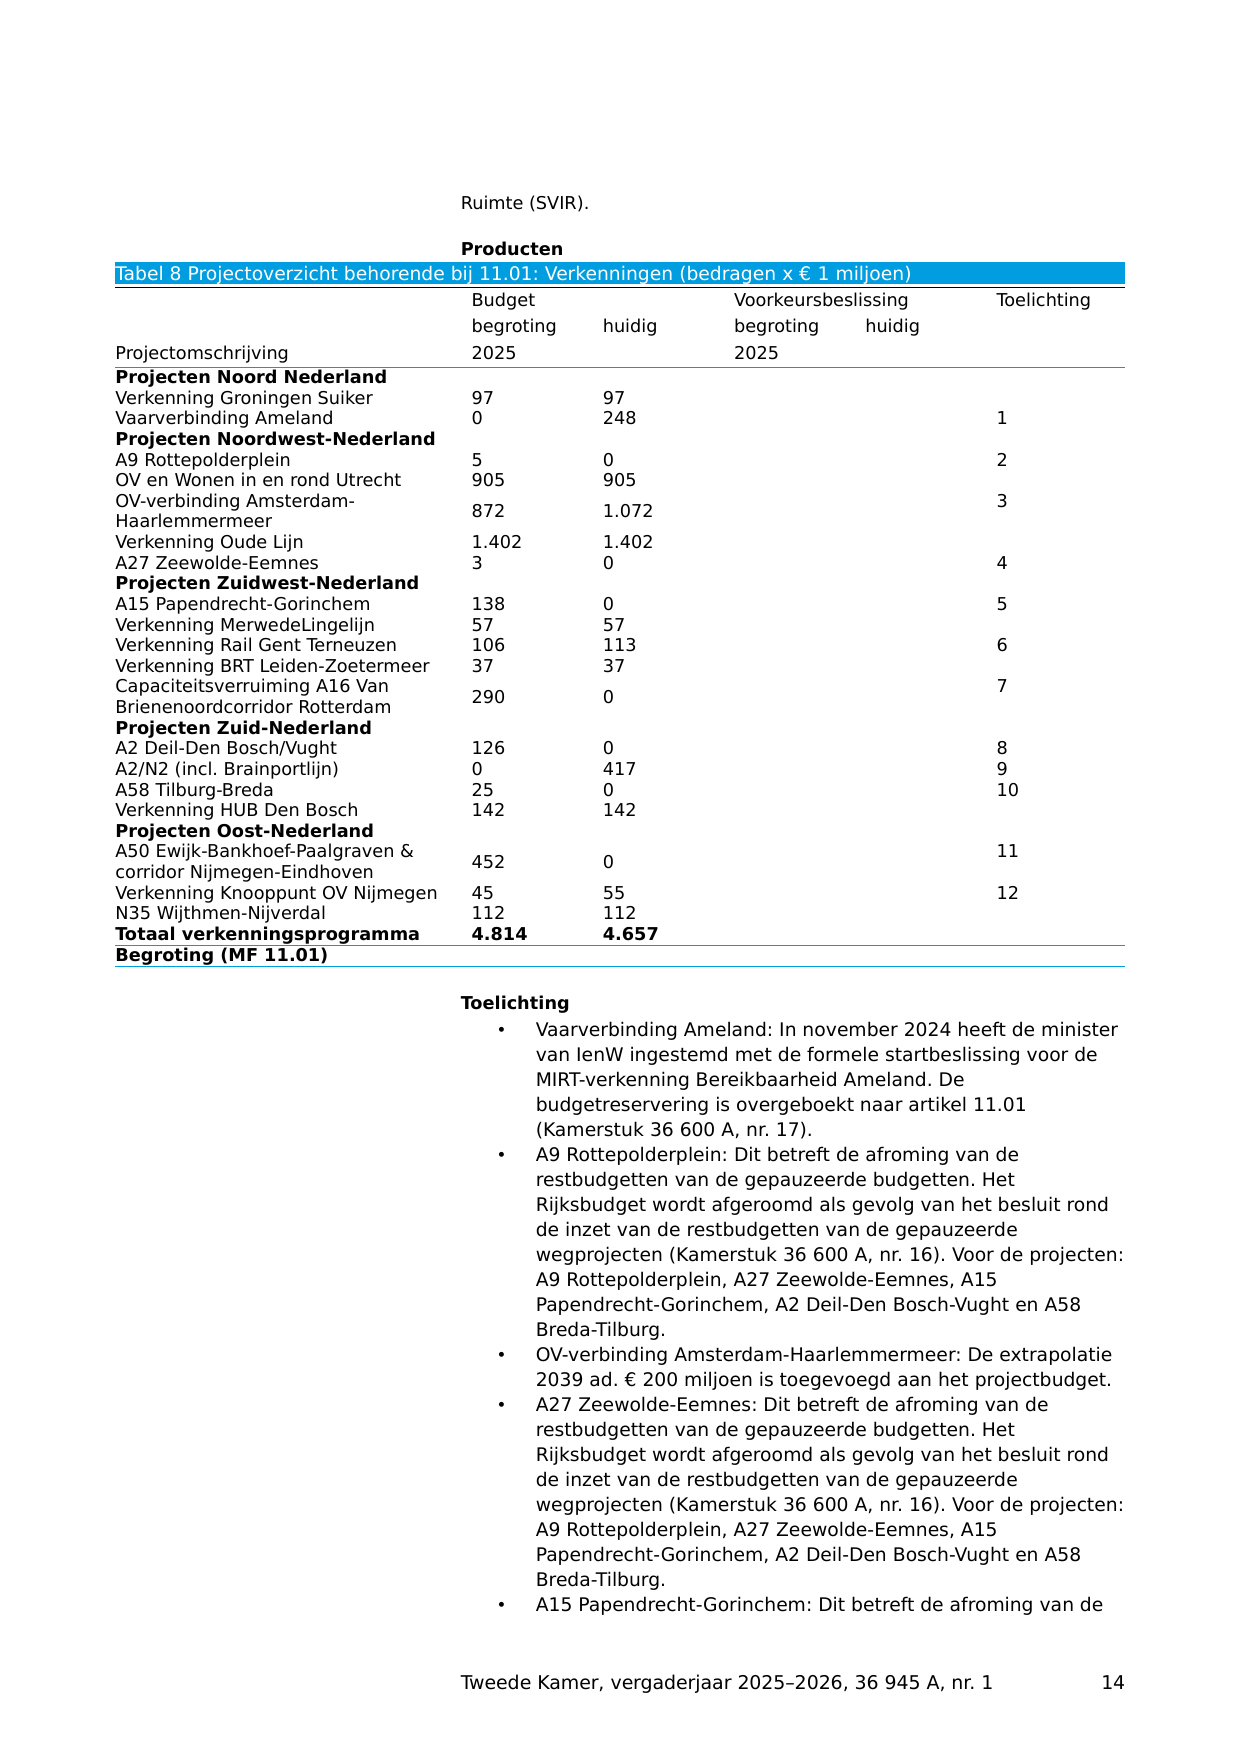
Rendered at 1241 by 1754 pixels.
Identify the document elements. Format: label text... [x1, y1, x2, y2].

table_cell 0 [600, 780, 731, 800]
table_cell [862, 883, 993, 903]
table_cell 3 [469, 553, 600, 573]
table_cell OV-verbinding Amsterdam-Haarlemmermeer [115, 491, 468, 532]
table_cell [862, 532, 993, 553]
table_cell [600, 573, 731, 594]
table_cell 290 [469, 676, 600, 718]
table_cell [731, 491, 862, 532]
table_cell 0 [600, 553, 731, 573]
list OV-verbinding Amsterdam-Haarlemmermeer: De extrapolatie 2039 ad. € 200 miljoen is toegevoegd aan het projectbudget. [498, 1341, 1125, 1391]
list Vaarverbinding Ameland: In november 2024 heeft de minister van IenW ingestemd met de formele startbeslissing voor de MIRT-verkenning Bereikbaarheid Ameland. De budgetreservering is overgeboekt naar artikel 11.01 (Kamerstuk 36 600 A, nr. 17). [498, 1016, 1125, 1141]
table_cell [862, 615, 993, 635]
table_cell [994, 573, 1125, 594]
table_cell [994, 903, 1125, 924]
table_cell Projecten Noord Nederland [115, 368, 468, 388]
table_cell [862, 718, 993, 738]
table_cell [469, 368, 600, 388]
table_cell 3 [994, 491, 1125, 532]
table_cell [994, 314, 1125, 340]
table_cell [862, 821, 993, 841]
table_cell 905 [600, 470, 731, 491]
text Producten [461, 237, 1125, 259]
table_cell 0 [600, 676, 731, 718]
table_cell [731, 821, 862, 841]
table_cell 57 [600, 615, 731, 635]
table_cell [994, 615, 1125, 635]
table_cell 6 [994, 635, 1125, 656]
table_cell [731, 841, 862, 883]
table_cell [469, 573, 600, 594]
table_cell 45 [469, 883, 600, 903]
table_cell [600, 429, 731, 449]
table_cell 4.657 [600, 924, 731, 944]
table_cell 0 [469, 759, 600, 779]
table_cell [115, 288, 468, 313]
table_cell A2 Deil-Den Bosch/Vught [115, 738, 468, 759]
table_cell 11 [994, 841, 1125, 883]
table_cell A50 Ewijk-Bankhoef-Paalgraven & corridor Nijmegen-Eindhoven [115, 841, 468, 883]
table_cell N35 Wijthmen-Nijverdal [115, 903, 468, 924]
table_cell [862, 800, 993, 821]
table_cell [862, 780, 993, 800]
table_cell 2025 [469, 340, 600, 366]
table_cell [731, 718, 862, 738]
table_cell [862, 676, 993, 718]
table_cell huidig [600, 314, 731, 340]
table_cell 4.814 [469, 924, 600, 944]
table_cell Projecten Zuidwest-Nederland [115, 573, 468, 594]
table_cell Budget [469, 288, 731, 313]
table_cell 8 [994, 738, 1125, 759]
table_cell [600, 718, 731, 738]
table_cell Projecten Zuid-Nederland [115, 718, 468, 738]
table_cell 2025 [731, 340, 862, 366]
table_cell Verkenning MerwedeLingelijn [115, 615, 468, 635]
table_cell 417 [600, 759, 731, 779]
table_cell 248 [600, 408, 731, 429]
table_cell [469, 821, 600, 841]
table_cell [731, 594, 862, 614]
table_cell 138 [469, 594, 600, 614]
table_cell begroting [469, 314, 600, 340]
table_cell Verkenning HUB Den Bosch [115, 800, 468, 821]
table_cell [862, 841, 993, 883]
table_cell [731, 615, 862, 635]
table_cell 142 [469, 800, 600, 821]
table_cell [994, 656, 1125, 676]
table_cell [994, 800, 1125, 821]
table_cell 37 [469, 656, 600, 676]
table_cell [862, 408, 993, 429]
table_cell [862, 491, 993, 532]
table_cell Toelichting [994, 288, 1125, 313]
table_cell [862, 738, 993, 759]
table_cell Verkenning Oude Lijn [115, 532, 468, 553]
table_cell [862, 635, 993, 656]
table_cell 10 [994, 780, 1125, 800]
table_cell 5 [469, 450, 600, 470]
table_cell [731, 573, 862, 594]
table_cell 905 [469, 470, 600, 491]
table_cell [731, 388, 862, 408]
table_cell [600, 340, 731, 366]
table_cell 112 [600, 903, 731, 924]
table_cell A9 Rottepolderplein [115, 450, 468, 470]
table_cell [731, 429, 862, 449]
table_cell 872 [469, 491, 600, 532]
table_cell Voorkeursbeslissing [731, 288, 993, 313]
table_cell 0 [600, 738, 731, 759]
table_cell [862, 903, 993, 924]
table_cell [994, 924, 1125, 944]
table_cell 25 [469, 780, 600, 800]
table_cell [469, 429, 600, 449]
table_cell [731, 368, 862, 388]
table_cell 5 [994, 594, 1125, 614]
table_cell 1 [994, 408, 1125, 429]
table_cell [862, 429, 993, 449]
table_cell [600, 368, 731, 388]
table_cell [731, 759, 862, 779]
table_cell 57 [469, 615, 600, 635]
table_cell [862, 450, 993, 470]
list A27 Zeewolde-Eemnes: Dit betreft de afroming van de restbudgetten van de gepauzeerde budgetten. Het Rijksbudget wordt afgeroomd als gevolg van het besluit rond de inzet van de restbudgetten van de gepauzeerde wegprojecten (Kamerstuk 36 600 A, nr. 16). Voor de projecten: A9 Rottepolderplein, A27 Zeewolde-Eemnes, A15 Papendrecht-Gorinchem, A2 Deil-Den Bosch-Vught en A58 Breda-Tilburg. [498, 1391, 1125, 1591]
table_cell 1.402 [469, 532, 600, 553]
table_cell [862, 470, 993, 491]
table_cell Verkenning Groningen Suiker [115, 388, 468, 408]
table_cell Capaciteitsverruiming A16 Van Brienenoordcorridor Rotterdam [115, 676, 468, 718]
table_cell [862, 924, 993, 944]
table_cell [862, 573, 993, 594]
table_cell 0 [600, 841, 731, 883]
table_cell [731, 800, 862, 821]
table_cell 113 [600, 635, 731, 656]
table_cell [469, 946, 600, 966]
table_cell [862, 759, 993, 779]
table_cell [994, 821, 1125, 841]
table_cell Projecten Noordwest-Nederland [115, 429, 468, 449]
table_cell 2 [994, 450, 1125, 470]
table_cell [731, 883, 862, 903]
table_cell A58 Tilburg-Breda [115, 780, 468, 800]
table_cell [731, 532, 862, 553]
table_cell Begroting (MF 11.01) [115, 946, 468, 966]
table_cell A2/N2 (incl. Brainportlijn) [115, 759, 468, 779]
table_cell [994, 946, 1125, 966]
table_cell Totaal verkenningsprogramma [115, 924, 468, 944]
table_cell [731, 780, 862, 800]
table_cell [994, 718, 1125, 738]
table_cell Projecten Oost-Nederland [115, 821, 468, 841]
table_cell [862, 388, 993, 408]
table_cell [469, 718, 600, 738]
table_cell [731, 676, 862, 718]
table_cell 1.402 [600, 532, 731, 553]
table_cell [115, 314, 468, 340]
text Toelichting [461, 991, 1125, 1014]
table_cell [862, 946, 993, 966]
table_cell [994, 340, 1125, 366]
table_cell [862, 553, 993, 573]
table_cell 12 [994, 883, 1125, 903]
table_cell [731, 924, 862, 944]
table_cell 37 [600, 656, 731, 676]
table_cell [862, 594, 993, 614]
table_cell huidig [862, 314, 993, 340]
table_cell [731, 903, 862, 924]
table_cell [600, 821, 731, 841]
table_cell 0 [469, 408, 600, 429]
table_cell [731, 470, 862, 491]
table_cell A27 Zeewolde-Eemnes [115, 553, 468, 573]
table_cell [994, 388, 1125, 408]
table_cell 7 [994, 676, 1125, 718]
table_cell 9 [994, 759, 1125, 779]
table_cell 97 [469, 388, 600, 408]
table_cell 452 [469, 841, 600, 883]
table_cell [994, 470, 1125, 491]
table_cell [994, 368, 1125, 388]
table_cell 0 [600, 594, 731, 614]
table_cell [731, 450, 862, 470]
table_cell [731, 656, 862, 676]
table_cell [731, 553, 862, 573]
list A15 Papendrecht-Gorinchem: Dit betreft de afroming van de [498, 1591, 1125, 1616]
table_cell 112 [469, 903, 600, 924]
table_cell [600, 946, 731, 966]
table_cell Projectomschrijving [115, 340, 468, 366]
table_cell 4 [994, 553, 1125, 573]
table_cell Verkenning BRT Leiden-Zoetermeer [115, 656, 468, 676]
text Ruimte (SVIR). [461, 191, 1125, 214]
table_cell 1.072 [600, 491, 731, 532]
list A9 Rottepolderplein: Dit betreft de afroming van de restbudgetten van de gepauzeerde budgetten. Het Rijksbudget wordt afgeroomd als gevolg van het besluit rond de inzet van de restbudgetten van de gepauzeerde wegprojecten (Kamerstuk 36 600 A, nr. 16). Voor de projecten: A9 Rottepolderplein, A27 Zeewolde-Eemnes, A15 Papendrecht-Gorinchem, A2 Deil-Den Bosch-Vught en A58 Breda-Tilburg. [498, 1141, 1125, 1341]
table_cell Verkenning Knooppunt OV Nijmegen [115, 883, 468, 903]
table_cell 106 [469, 635, 600, 656]
table_cell [862, 340, 993, 366]
table_cell [862, 656, 993, 676]
table_cell 97 [600, 388, 731, 408]
table_cell 126 [469, 738, 600, 759]
table_cell A15 Papendrecht-Gorinchem [115, 594, 468, 614]
table_cell [731, 635, 862, 656]
table_cell 0 [600, 450, 731, 470]
table_cell [731, 946, 862, 966]
table_cell Verkenning Rail Gent Terneuzen [115, 635, 468, 656]
table_cell [994, 429, 1125, 449]
table_cell [731, 408, 862, 429]
table_cell begroting [731, 314, 862, 340]
table_cell [862, 368, 993, 388]
table_cell [994, 532, 1125, 553]
table_cell Vaarverbinding Ameland [115, 408, 468, 429]
table_cell 142 [600, 800, 731, 821]
table_cell [731, 738, 862, 759]
table_cell 55 [600, 883, 731, 903]
table_cell OV en Wonen in en rond Utrecht [115, 470, 468, 491]
